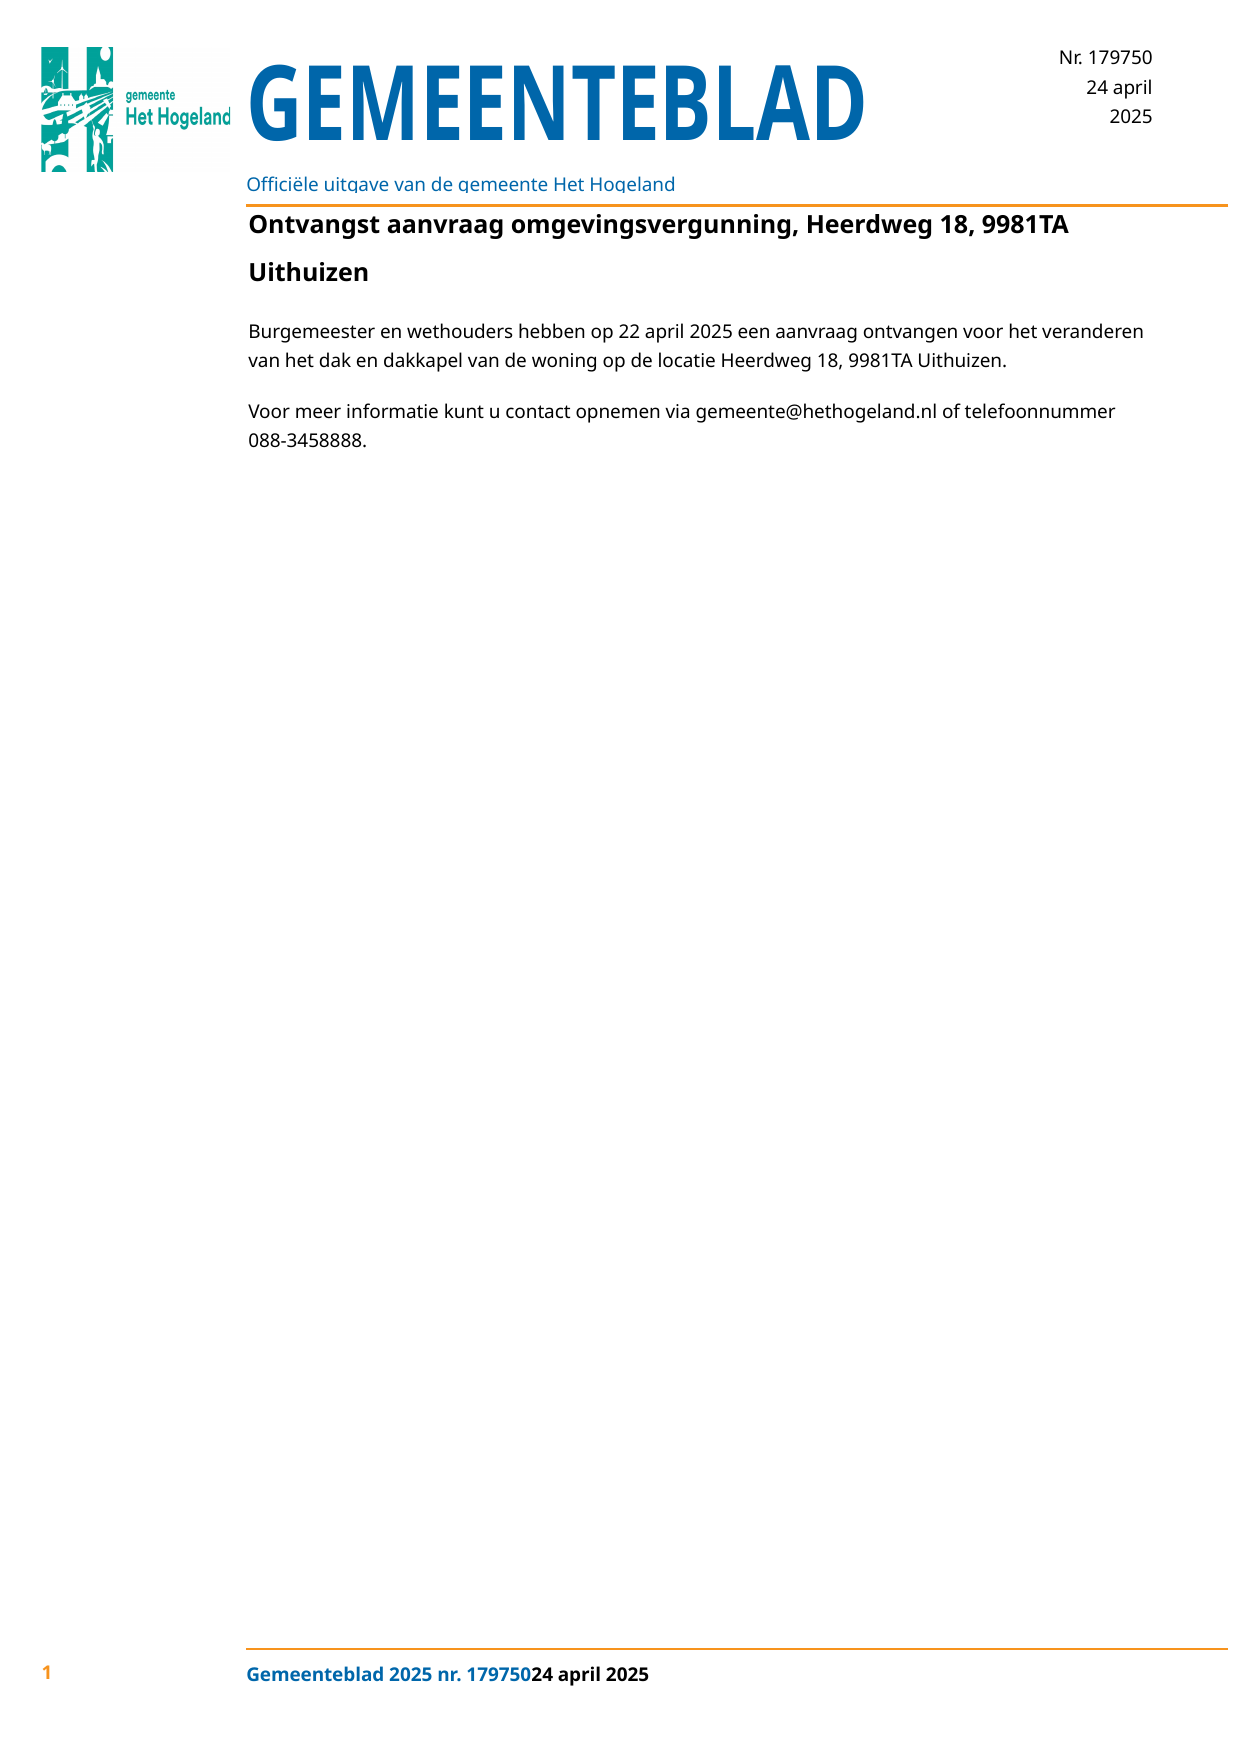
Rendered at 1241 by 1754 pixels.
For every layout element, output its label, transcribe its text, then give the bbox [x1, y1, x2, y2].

picture [41, 47, 231, 172]
text Ontvangst aanvraag omgevingsvergunning, Heerdweg 18, 9981TA Uithuizen [248, 207, 1152, 288]
text Voor meer informatie kunt u contact opnemen via gemeente@hethogeland.nl of telefoonnummer 088-3458888. [248, 398, 1152, 453]
text Burgemeester en wethouders hebben op 22 april 2025 een aanvraag ontvangen voor het veranderen van het dak en dakkapel van de woning op de locatie Heerdweg 18, 9981TA Uithuizen. [248, 318, 1152, 373]
